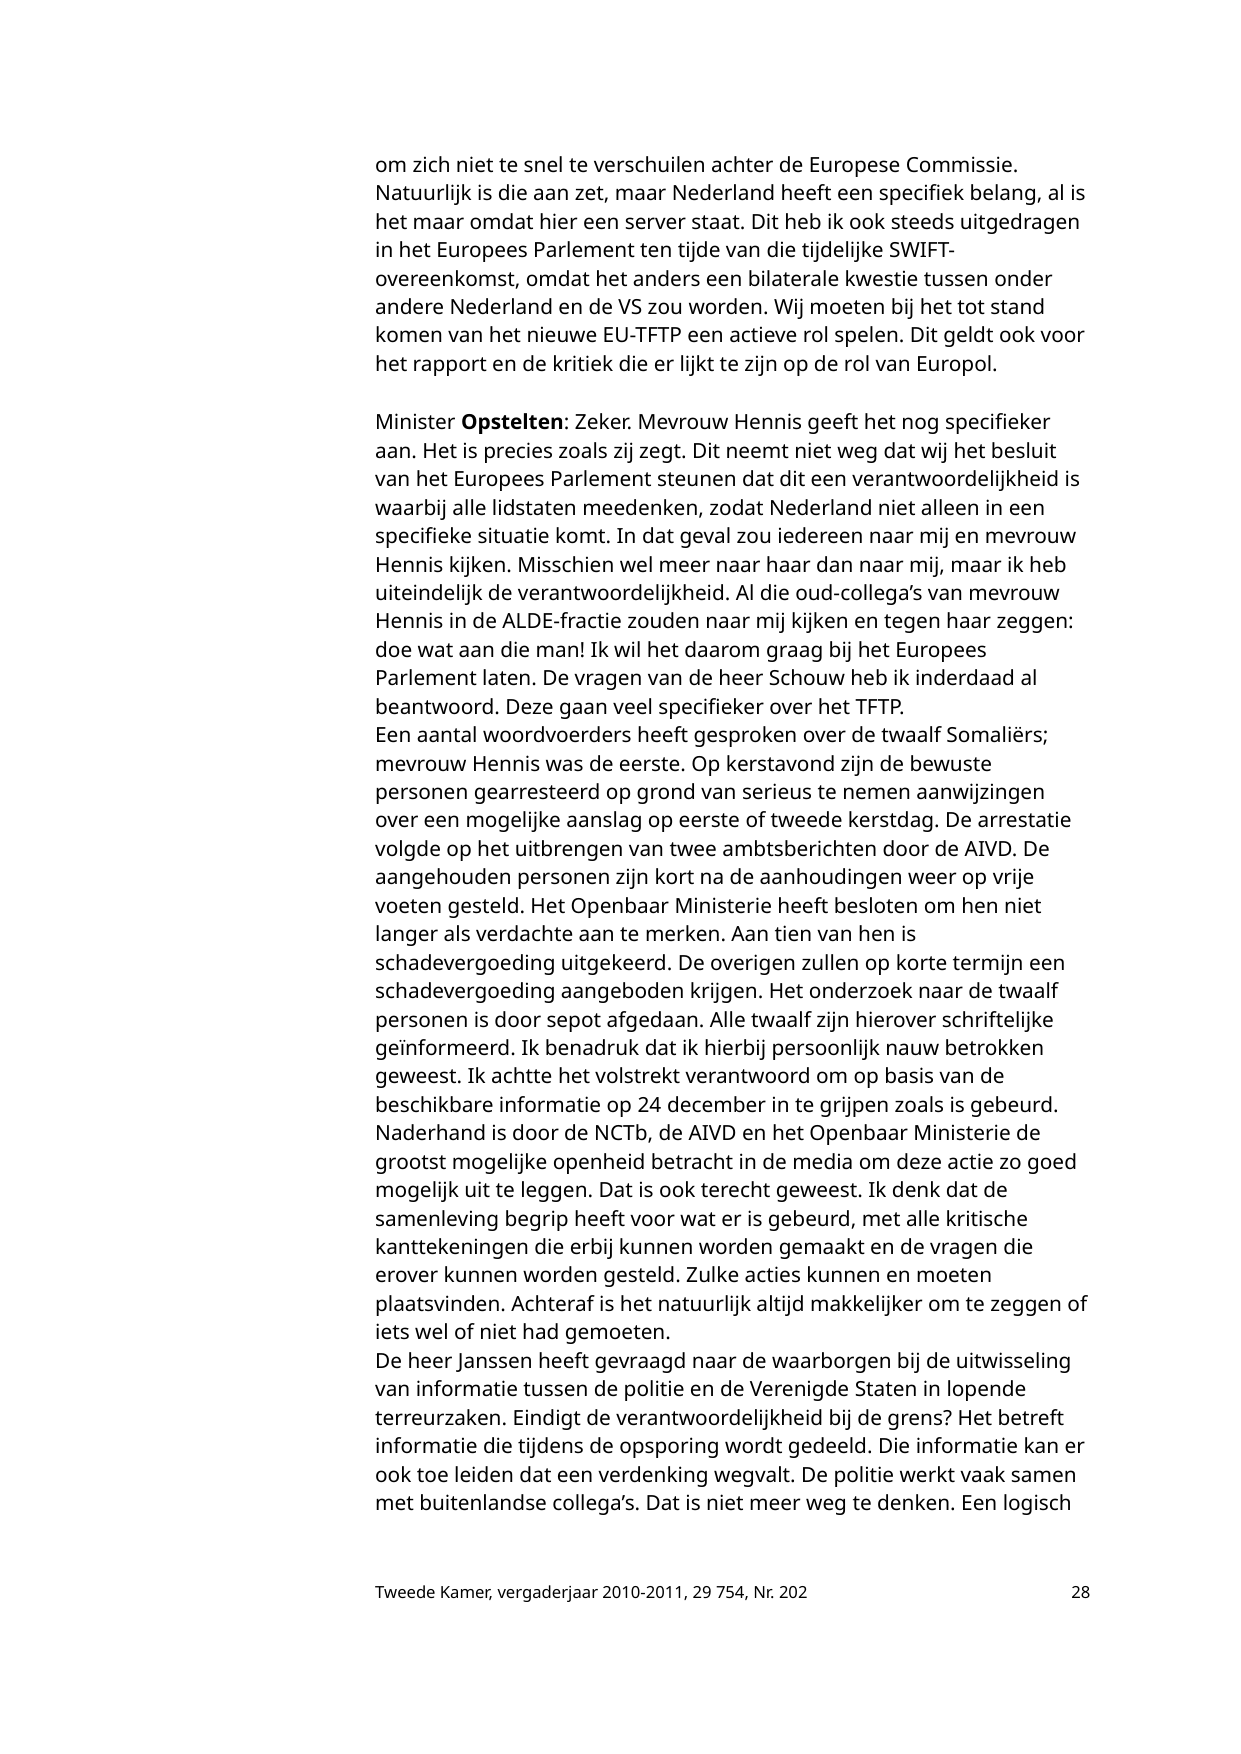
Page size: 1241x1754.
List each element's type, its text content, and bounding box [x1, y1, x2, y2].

text Minister Opstelten: Zeker. Mevrouw Hennis geeft het nog specifieker aan. Het is precies zoals zij zegt. Dit neemt niet weg dat wij het besluit van het Europees Parlement steunen dat dit een verantwoordelijkheid is waarbij alle lidstaten meedenken, zodat Nederland niet alleen in een specifieke situatie komt. In dat geval zou iedereen naar mij en mevrouw Hennis kijken. Misschien wel meer naar haar dan naar mij, maar ik heb uiteindelijk de verantwoordelijkheid. Al die oud-collega’s van mevrouw Hennis in de ALDE-fractie zouden naar mij kijken en tegen haar zeggen: doe wat aan die man! Ik wil het daarom graag bij het Europees Parlement laten. De vragen van de heer Schouw heb ik inderdaad al beantwoord. Deze gaan veel specifieker over het TFTP. [375, 407, 1090, 720]
text om zich niet te snel te verschuilen achter de Europese Commissie. Natuurlijk is die aan zet, maar Nederland heeft een specifiek belang, al is het maar omdat hier een server staat. Dit heb ik ook steeds uitgedragen in het Europees Parlement ten tijde van die tijdelijke SWIFT-overeenkomst, omdat het anders een bilaterale kwestie tussen onder andere Nederland en de VS zou worden. Wij moeten bij het tot stand komen van het nieuwe EU-TFTP een actieve rol spelen. Dit geldt ook voor het rapport en de kritiek die er lijkt te zijn op de rol van Europol. [375, 150, 1090, 377]
text De heer Janssen heeft gevraagd naar de waarborgen bij de uitwisseling van informatie tussen de politie en de Verenigde Staten in lopende terreurzaken. Eindigt de verantwoordelijkheid bij de grens? Het betreft informatie die tijdens de opsporing wordt gedeeld. Die informatie kan er ook toe leiden dat een verdenking wegvalt. De politie werkt vaak samen met buitenlandse collega’s. Dat is niet meer weg te denken. Een logisch [375, 1346, 1090, 1517]
text Een aantal woordvoerders heeft gesproken over de twaalf Somaliërs; mevrouw Hennis was de eerste. Op kerstavond zijn de bewuste personen gearresteerd op grond van serieus te nemen aanwijzingen over een mogelijke aanslag op eerste of tweede kerstdag. De arrestatie volgde op het uitbrengen van twee ambtsberichten door de AIVD. De aangehouden personen zijn kort na de aanhoudingen weer op vrije voeten gesteld. Het Openbaar Ministerie heeft besloten om hen niet langer als verdachte aan te merken. Aan tien van hen is schadevergoeding uitgekeerd. De overigen zullen op korte termijn een schadevergoeding aangeboden krijgen. Het onderzoek naar de twaalf personen is door sepot afgedaan. Alle twaalf zijn hierover schriftelijke geïnformeerd. Ik benadruk dat ik hierbij persoonlijk nauw betrokken geweest. Ik achtte het volstrekt verantwoord om op basis van de beschikbare informatie op 24 december in te grijpen zoals is gebeurd. Naderhand is door de NCTb, de AIVD en het Openbaar Ministerie de grootst mogelijke openheid betracht in de media om deze actie zo goed mogelijk uit te leggen. Dat is ook terecht geweest. Ik denk dat de samenleving begrip heeft voor wat er is gebeurd, met alle kritische kanttekeningen die erbij kunnen worden gemaakt en de vragen die erover kunnen worden gesteld. Zulke acties kunnen en moeten plaatsvinden. Achteraf is het natuurlijk altijd makkelijker om te zeggen of iets wel of niet had gemoeten. [375, 720, 1090, 1346]
